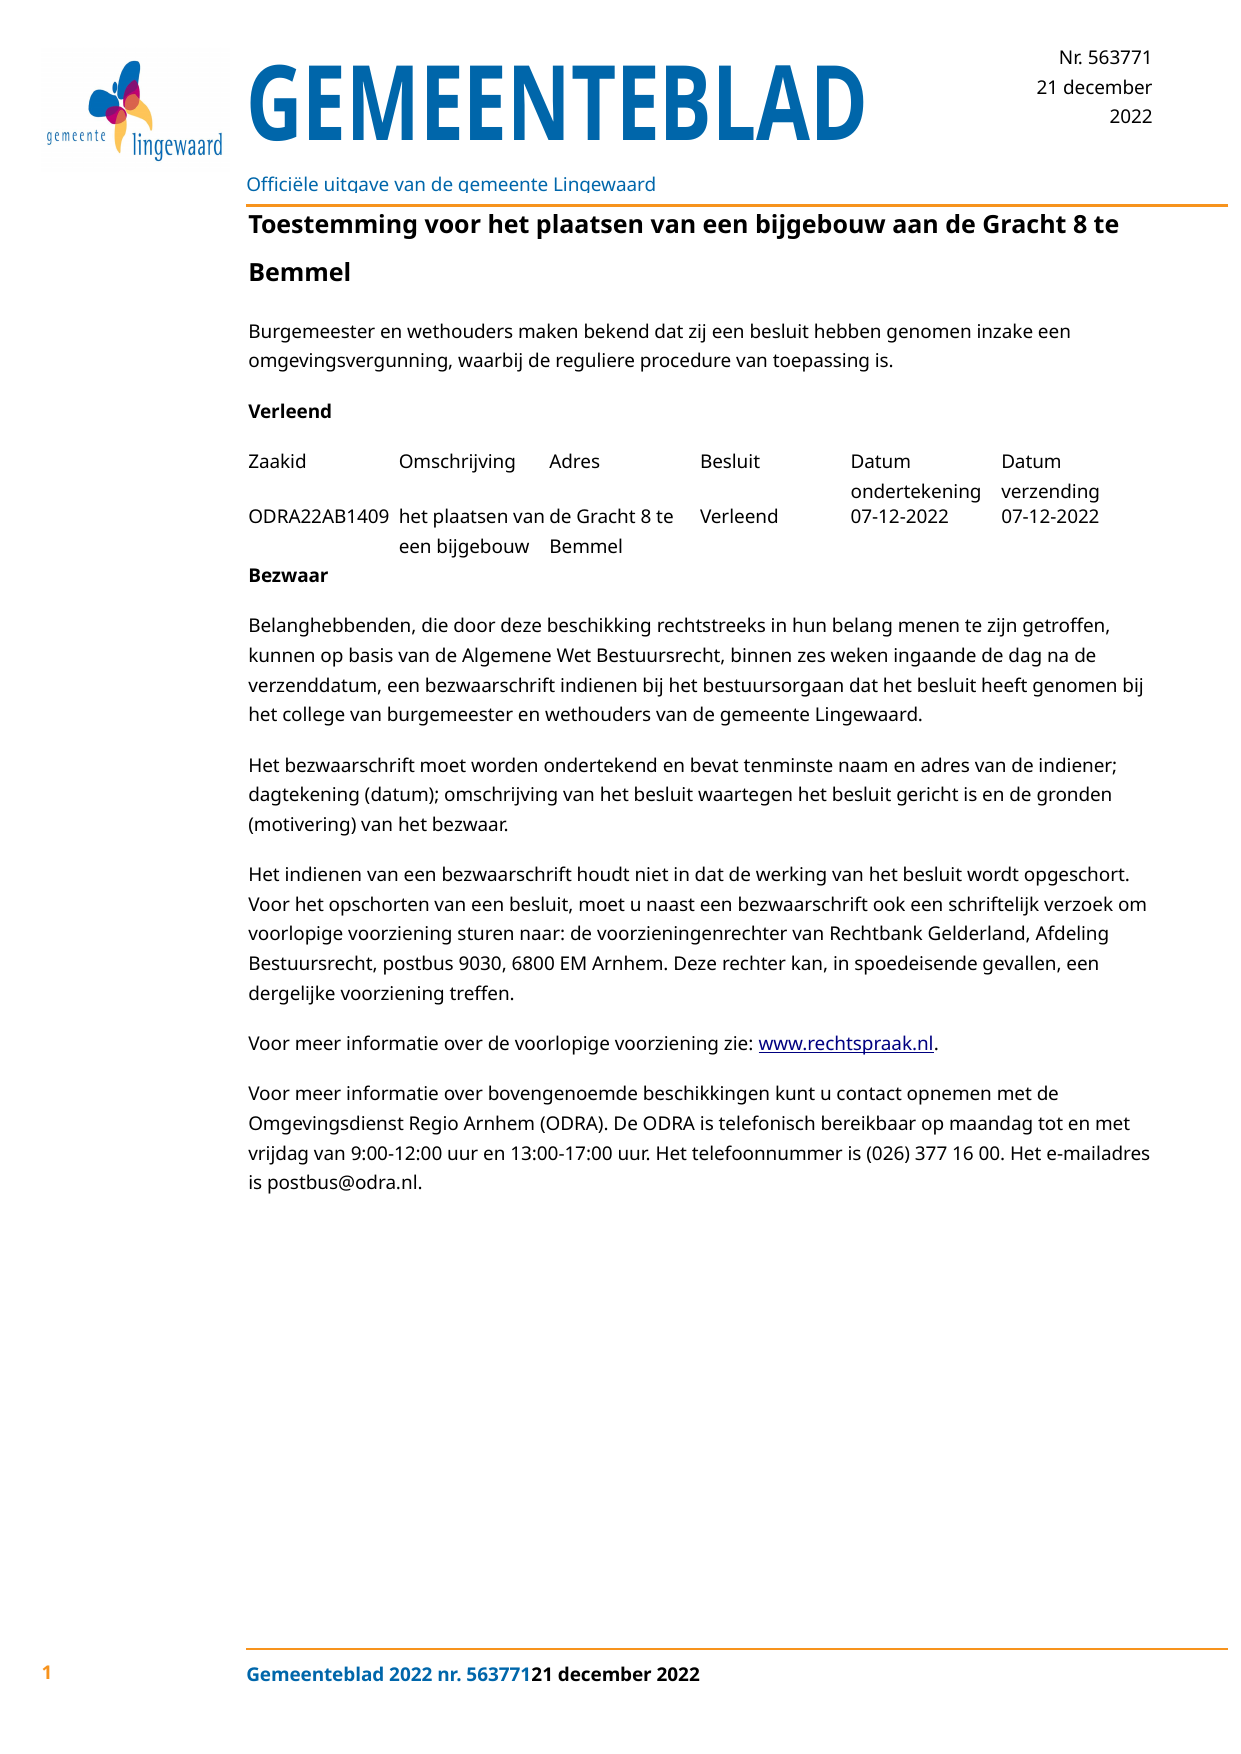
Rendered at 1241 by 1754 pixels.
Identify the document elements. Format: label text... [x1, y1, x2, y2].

table_cell 07-12-2022 [850, 504, 1001, 559]
table_header Besluit [700, 449, 850, 504]
table_cell het plaatsen van een bijgebouw [399, 504, 549, 559]
table_header Datum ondertekening [850, 449, 1001, 504]
text Toestemming voor het plaatsen van een bijgebouw aan de Gracht 8 te Bemmel [248, 207, 1152, 288]
text Burgemeester en wethouders maken bekend dat zij een besluit hebben genomen inzake een omgevingsvergunning, waarbij de reguliere procedure van toepassing is. [248, 318, 1152, 373]
text Verleend [248, 398, 1152, 424]
text Belanghebbenden, die door deze beschikking rechtstreeks in hun belang menen te zijn getroffen, kunnen op basis van de Algemene Wet Bestuursrecht, binnen zes weken ingaande de dag na de verzenddatum, een bezwaarschrift indienen bij het bestuursorgaan dat het besluit heeft genomen bij het college van burgemeester en wethouders van de gemeente Lingewaard. [248, 613, 1152, 727]
table_cell de Gracht 8 te Bemmel [549, 504, 700, 559]
picture [41, 47, 231, 172]
text Voor meer informatie over de voorlopige voorziening zie: www.rechtspraak.nl. [248, 1030, 1152, 1056]
table_header Datum verzending [1001, 449, 1152, 504]
table_cell ODRA22AB1409 [248, 504, 398, 559]
text Het indienen van een bezwaarschrift houdt niet in dat de werking van het besluit wordt opgeschort. Voor het opschorten van een besluit, moet u naast een bezwaarschrift ook een schriftelijk verzoek om voorlopige voorziening sturen naar: de voorzieningenrechter van Rechtbank Gelderland, Afdeling Bestuursrecht, postbus 9030, 6800 EM Arnhem. Deze rechter kan, in spoedeisende gevallen, een dergelijke voorziening treffen. [248, 861, 1152, 1006]
table_cell 07-12-2022 [1001, 504, 1152, 559]
text Bezwaar [248, 562, 1152, 588]
table_header Omschrijving [399, 449, 549, 504]
table_header Adres [549, 449, 700, 504]
text Het bezwaarschrift moet worden ondertekend en bevat tenminste naam en adres van de indiener; dagtekening (datum); omschrijving van het besluit waartegen het besluit gericht is en de gronden (motivering) van het bezwaar. [248, 752, 1152, 837]
table_cell Verleend [700, 504, 850, 559]
table_header Zaakid [248, 449, 398, 504]
text Voor meer informatie over bovengenoemde beschikkingen kunt u contact opnemen met de Omgevingsdienst Regio Arnhem (ODRA). De ODRA is telefonisch bereikbaar op maandag tot en met vrijdag van 9:00-12:00 uur en 13:00-17:00 uur. Het telefoonnummer is (026) 377 16 00. Het e-mailadres is postbus@odra.nl. [248, 1081, 1152, 1195]
